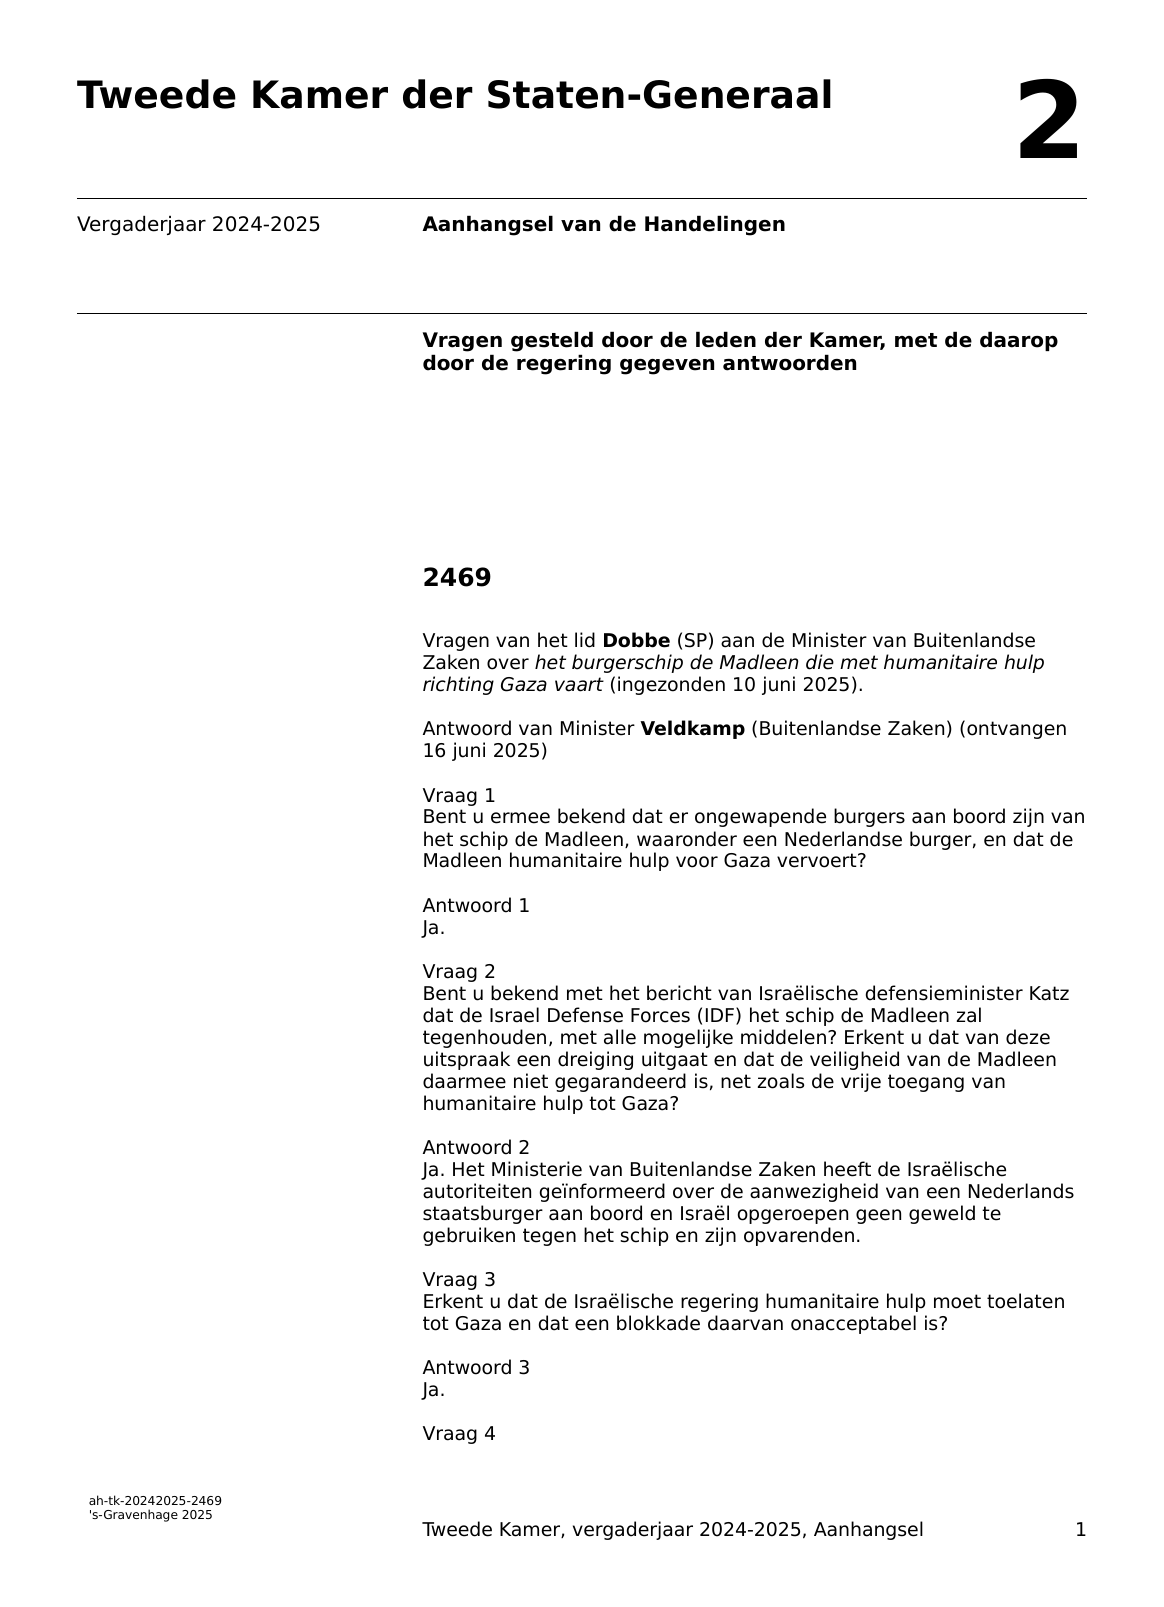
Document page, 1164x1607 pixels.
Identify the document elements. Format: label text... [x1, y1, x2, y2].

text Antwoord 3 [422, 1357, 1087, 1379]
text Vraag 3 [422, 1269, 1087, 1291]
text Bent u bekend met het bericht van Israëlische defensieminister Katz dat de Israel Defense Forces (IDF) het schip de Madleen zal tegenhouden, met alle mogelijke middelen? Erkent u dat van deze uitspraak een dreiging uitgaat en dat de veiligheid van de Madleen daarmee niet gegarandeerd is, net zoals de vrije toegang van humanitaire hulp tot Gaza? [422, 983, 1087, 1114]
table_cell Aanhangsel van de Handelingen [422, 199, 1087, 313]
text Antwoord 1 [422, 894, 1087, 917]
text Bent u ermee bekend dat er ongewapende burgers aan boord zijn van het schip de Madleen, waaronder een Nederlandse burger, en dat de Madleen humanitaire hulp voor Gaza vervoert? [422, 806, 1087, 872]
text Vraag 2 [422, 961, 1087, 983]
text Vraag 4 [422, 1423, 1087, 1445]
text 's-Gravenhage 2025 [88, 1508, 323, 1522]
text ah-tk-20242025-2469 [88, 1494, 323, 1508]
text Ja. [422, 917, 1087, 938]
text 2469 [422, 563, 1087, 592]
text Antwoord van Minister Veldkamp (Buitenlandse Zaken) (ontvangen 16 juni 2025) [422, 718, 1087, 762]
text Vragen van het lid Dobbe (SP) aan de Minister van Buitenlandse Zaken over het burgerschip de Madleen die met humanitaire hulp richting Gaza vaart (ingezonden 10 juni 2025). [422, 630, 1087, 696]
text Ja. [422, 1379, 1087, 1401]
table_cell Vergaderjaar 2024-2025 [77, 199, 422, 313]
text Erkent u dat de Israëlische regering humanitaire hulp moet toelaten tot Gaza en dat een blokkade daarvan onacceptabel is? [422, 1291, 1087, 1335]
table_header Tweede Kamer der Staten-Generaal [77, 59, 886, 198]
table_cell [77, 314, 422, 375]
text Antwoord 2 [422, 1137, 1087, 1159]
text Vraag 1 [422, 784, 1087, 806]
table_header 2 [886, 59, 1087, 198]
text Ja. Het Ministerie van Buitenlandse Zaken heeft de Israëlische autoriteiten geïnformeerd over de aanwezigheid van een Nederlands staatsburger aan boord en Israël opgeroepen geen geweld te gebruiken tegen het schip en zijn opvarenden. [422, 1159, 1087, 1247]
table_cell Vragen gesteld door de leden der Kamer, met de daarop door de regering gegeven antwoorden [422, 314, 1087, 375]
